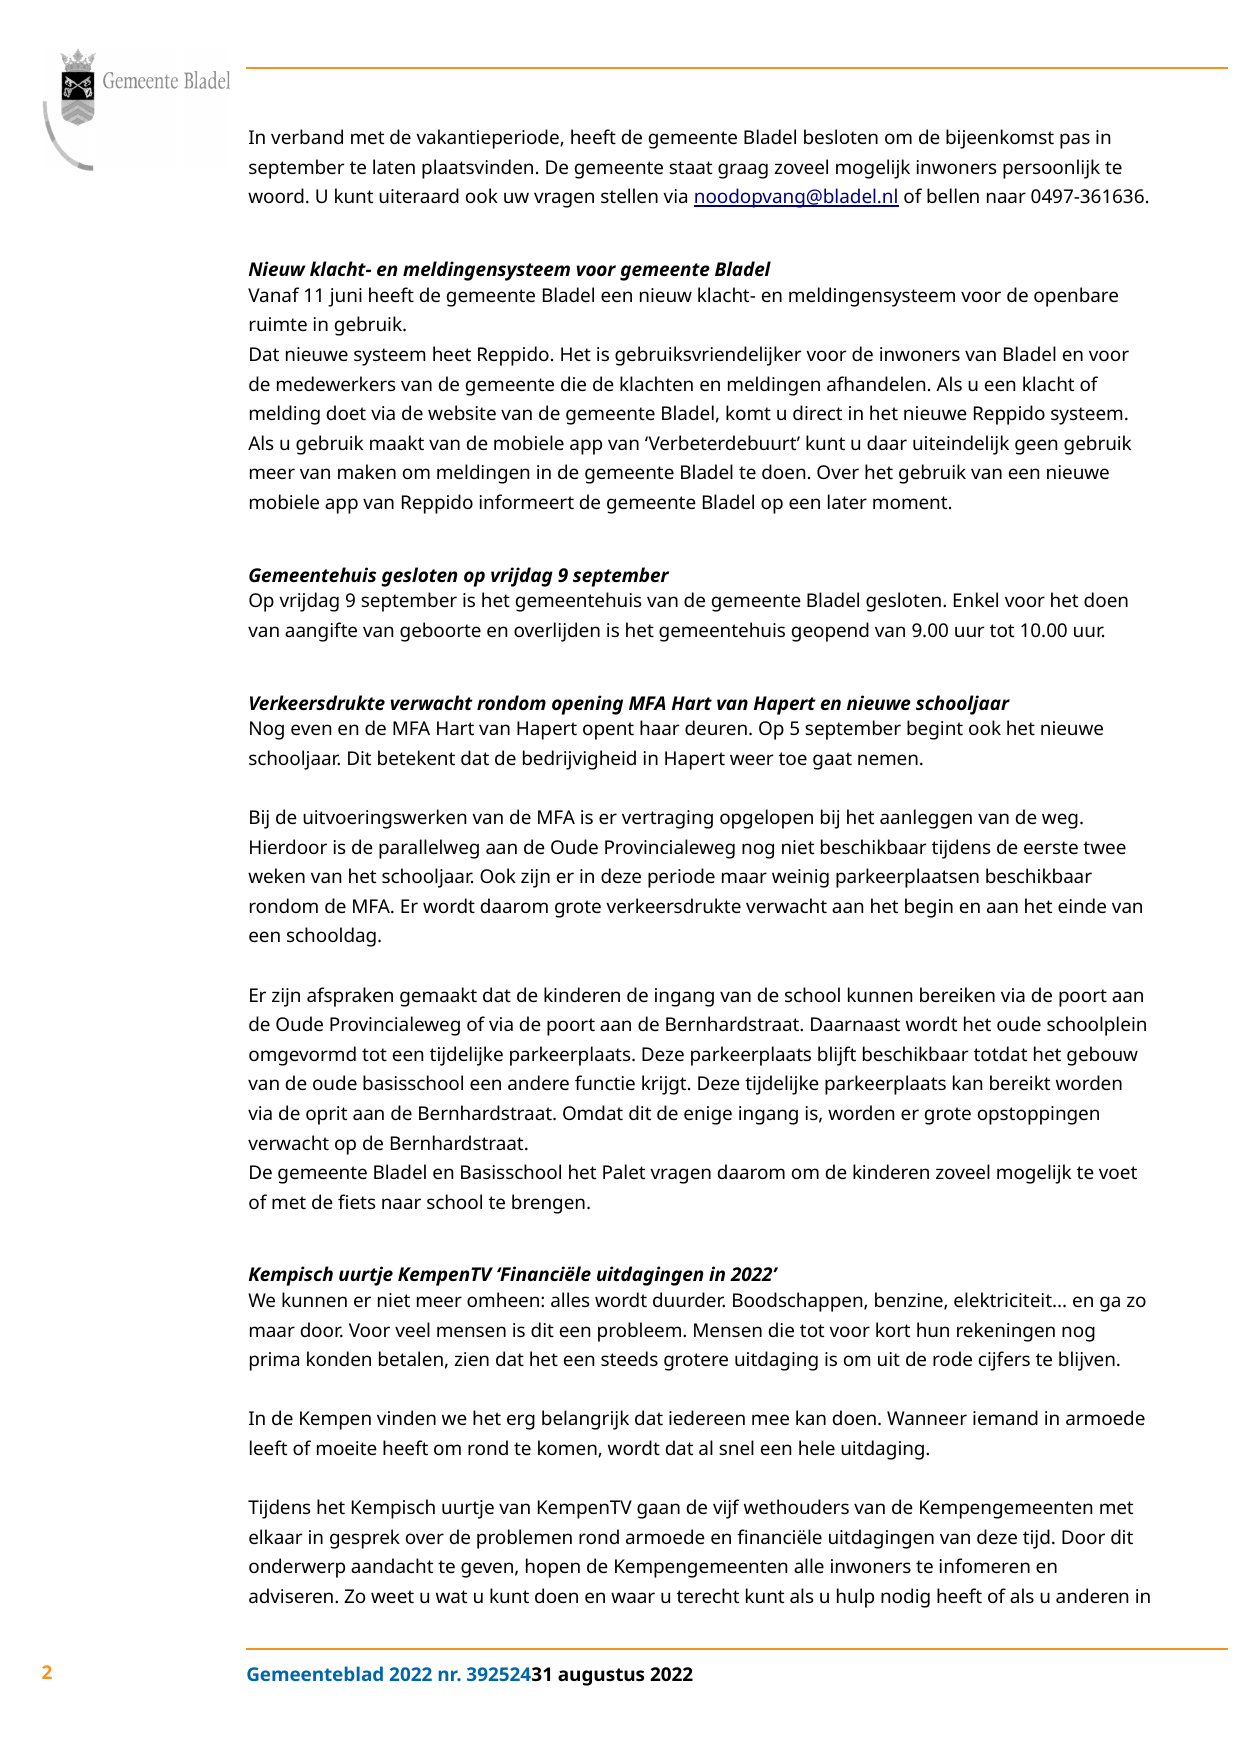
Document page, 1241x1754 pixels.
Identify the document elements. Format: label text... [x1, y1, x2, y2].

text Nieuw klacht- en meldingensysteem voor gemeente Bladel [248, 256, 1152, 282]
text Gemeentehuis gesloten op vrijdag 9 september [248, 562, 1152, 587]
text Vanaf 11 juni heeft de gemeente Bladel een nieuw klacht- en meldingensysteem voor de openbare ruimte in gebruik. [248, 282, 1152, 337]
text Nog even en de MFA Hart van Hapert opent haar deuren. Op 5 september begint ook het nieuwe schooljaar. Dit betekent dat de bedrijvigheid in Hapert weer toe gaat nemen. [248, 716, 1152, 771]
text In verband met de vakantieperiode, heeft de gemeente Bladel besloten om de bijeenkomst pas in september te laten plaatsvinden. De gemeente staat graag zoveel mogelijk inwoners persoonlijk te woord. U kunt uiteraard ook uw vragen stellen via noodopvang@bladel.nl of bellen naar 0497-361636. [248, 124, 1152, 209]
text Bij de uitvoeringswerken van de MFA is er vertraging opgelopen bij het aanleggen van de weg. Hierdoor is de parallelweg aan de Oude Provincialeweg nog niet beschikbaar tijdens de eerste twee weken van het schooljaar. Ook zijn er in deze periode maar weinig parkeerplaatsen beschikbaar rondom de MFA. Er wordt daarom grote verkeersdrukte verwacht aan het begin en aan het einde van een schooldag. [248, 804, 1152, 948]
text Kempisch uurtje KempenTV ‘Financiële uitdagingen in 2022’ [248, 1262, 1152, 1287]
text Tijdens het Kempisch uurtje van KempenTV gaan de vijf wethouders van de Kempengemeenten met elkaar in gesprek over de problemen rond armoede en financiële uitdagingen van deze tijd. Door dit onderwerp aandacht te geven, hopen de Kempengemeenten alle inwoners te infomeren en adviseren. Zo weet u wat u kunt doen en waar u terecht kunt als u hulp nodig heeft of als u anderen in [248, 1494, 1152, 1609]
text De gemeente Bladel en Basisschool het Palet vragen daarom om de kinderen zoveel mogelijk te voet of met de fiets naar school te brengen. [248, 1159, 1152, 1214]
picture [41, 47, 231, 172]
text Verkeersdrukte verwacht rondom opening MFA Hart van Hapert en nieuwe schooljaar [248, 690, 1152, 716]
text In de Kempen vinden we het erg belangrijk dat iedereen mee kan doen. Wanneer iemand in armoede leeft of moeite heeft om rond te komen, wordt dat al snel een hele uitdaging. [248, 1406, 1152, 1461]
text Op vrijdag 9 september is het gemeentehuis van de gemeente Bladel gesloten. Enkel voor het doen van aangifte van geboorte en overlijden is het gemeentehuis geopend van 9.00 uur tot 10.00 uur. [248, 587, 1152, 643]
text Dat nieuwe systeem heet Reppido. Het is gebruiksvriendelijker voor de inwoners van Bladel en voor de medewerkers van de gemeente die de klachten en meldingen afhandelen. Als u een klacht of melding doet via de website van de gemeente Bladel, komt u direct in het nieuwe Reppido systeem. Als u gebruik maakt van de mobiele app van ‘Verbeterdebuurt’ kunt u daar uiteindelijk geen gebruik meer van maken om meldingen in de gemeente Bladel te doen. Over het gebruik van een nieuwe mobiele app van Reppido informeert de gemeente Bladel op een later moment. [248, 341, 1152, 515]
text Er zijn afspraken gemaakt dat de kinderen de ingang van de school kunnen bereiken via de poort aan de Oude Provincialeweg of via de poort aan de Bernhardstraat. Daarnaast wordt het oude schoolplein omgevormd tot een tijdelijke parkeerplaats. Deze parkeerplaats blijft beschikbaar totdat het gebouw van de oude basisschool een andere functie krijgt. Deze tijdelijke parkeerplaats kan bereikt worden via de oprit aan de Bernhardstraat. Omdat dit de enige ingang is, worden er grote opstoppingen verwacht op de Bernhardstraat. [248, 982, 1152, 1155]
text We kunnen er niet meer omheen: alles wordt duurder. Boodschappen, benzine, elektriciteit... en ga zo maar door. Voor veel mensen is dit een probleem. Mensen die tot voor kort hun rekeningen nog prima konden betalen, zien dat het een steeds grotere uitdaging is om uit de rode cijfers te blijven. [248, 1287, 1152, 1372]
